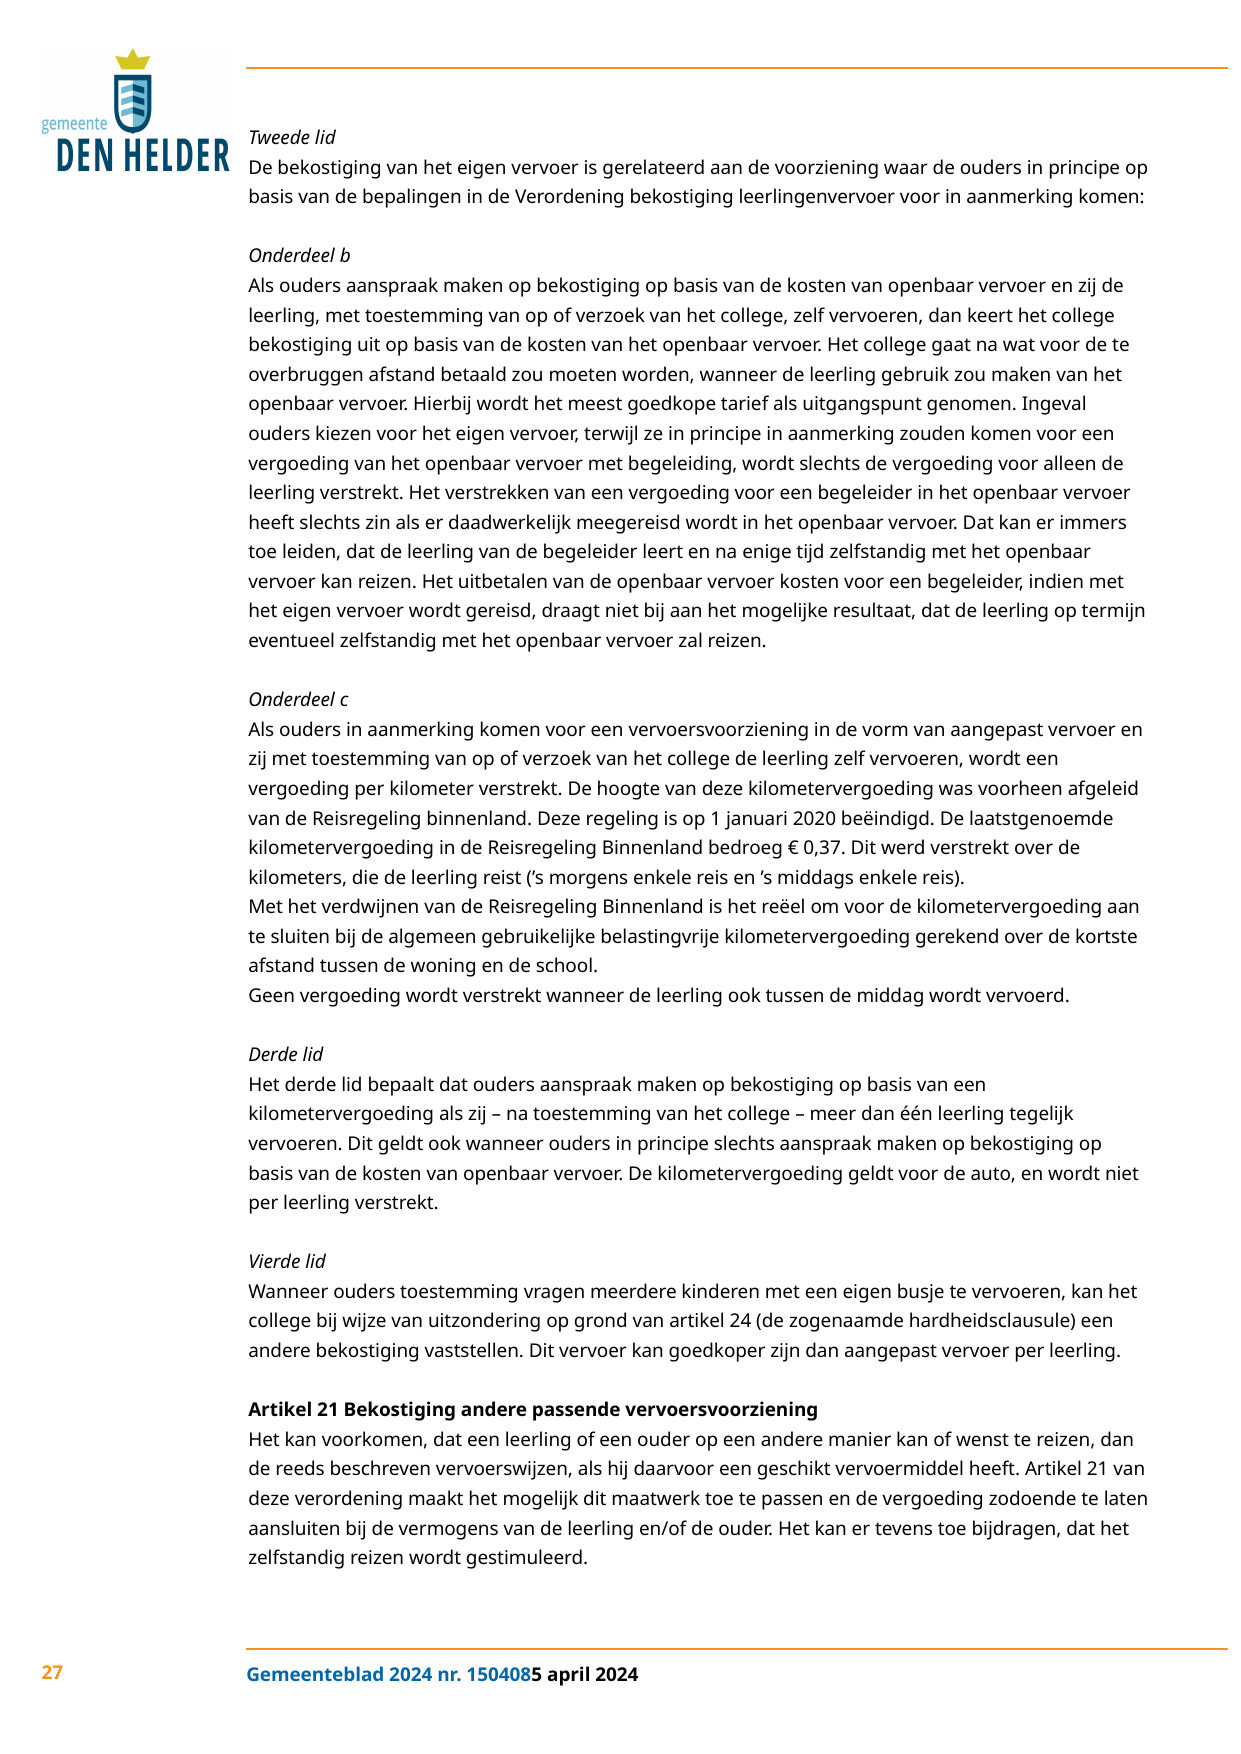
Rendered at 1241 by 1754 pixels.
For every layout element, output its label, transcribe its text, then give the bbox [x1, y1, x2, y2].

picture [100, 154, 106, 172]
text Als ouders aanspraak maken op bekostiging op basis van de kosten van openbaar vervoer en zij de leerling, met toestemming van op of verzoek van het college, zelf vervoeren, dan keert het college bekostiging uit op basis van de kosten van het openbaar vervoer. Het college gaat na wat voor de te overbruggen afstand betaald zou moeten worden, wanneer de leerling gebruik zou maken van het openbaar vervoer. Hierbij wordt het meest goedkope tarief als uitgangspunt genomen. Ingeval ouders kiezen voor het eigen vervoer, terwijl ze in principe in aanmerking zouden komen voor een vergoeding van het openbaar vervoer met begeleiding, wordt slechts de vergoeding voor alleen de leerling verstrekt. Het verstrekken van een vergoeding voor een begeleider in het openbaar vervoer heeft slechts zin als er daadwerkelijk meegereisd wordt in het openbaar vervoer. Dat kan er immers toe leiden, dat de leerling van de begeleider leert en na enige tijd zelfstandig met het openbaar vervoer kan reizen. Het uitbetalen van de openbaar vervoer kosten voor een begeleider, indien met het eigen vervoer wordt gereisd, draagt niet bij aan het mogelijke resultaat, dat de leerling op termijn eventueel zelfstandig met het openbaar vervoer zal reizen. [248, 272, 1152, 653]
text De bekostiging van het eigen vervoer is gerelateerd aan de voorziening waar de ouders in principe op basis van de bepalingen in de Verordening bekostiging leerlingenvervoer voor in aanmerking komen: [248, 154, 1152, 209]
text Het kan voorkomen, dat een leerling of een ouder op een andere manier kan of wenst te reizen, dan de reeds beschreven vervoerswijzen, als hij daarvoor een geschikt vervoermiddel heeft. Artikel 21 van deze verordening maakt het mogelijk dit maatwerk toe te passen en de vergoeding zodoende te laten aansluiten bij de vermogens van de leerling en/of de ouder. Het kan er tevens toe bijdragen, dat het zelfstandig reizen wordt gestimuleerd. [248, 1426, 1152, 1570]
text Met het verdwijnen van de Reisregeling Binnenland is het reëel om voor de kilometervergoeding aan te sluiten bij de algemeen gebruikelijke belastingvrije kilometervergoeding gerekend over de kortste afstand tussen de woning en de school. [248, 893, 1152, 978]
text Als ouders in aanmerking komen voor een vervoersvoorziening in de vorm van aangepast vervoer en zij met toestemming van op of verzoek van het college de leerling zelf vervoeren, wordt een vergoeding per kilometer verstrekt. De hoogte van deze kilometervergoeding was voorheen afgeleid van de Reisregeling binnenland. Deze regeling is op 1 januari 2020 beëindigd. De laatstgenoemde kilometervergoeding in de Reisregeling Binnenland bedroeg € 0,37. Dit werd verstrekt over de kilometers, die de leerling reist (’s morgens enkele reis en ’s middags enkele reis). [248, 716, 1152, 890]
text Artikel 21 Bekostiging andere passende vervoersvoorziening [248, 1396, 1152, 1422]
text Tweede lid [248, 124, 1152, 150]
picture [220, 160, 224, 172]
text Onderdeel c [248, 686, 1152, 712]
text Onderdeel b [248, 243, 1152, 268]
text Geen vergoeding wordt verstrekt wanneer de leerling ook tussen de middag wordt vervoerd. [248, 982, 1152, 1008]
text Wanneer ouders toestemming vragen meerdere kinderen met een eigen busje te vervoeren, kan het college bij wijze van uitzondering op grond van artikel 24 (de zogenaamde hardheidsclausule) een andere bekostiging vaststellen. Dit vervoer kan goedkoper zijn dan aangepast vervoer per leerling. [248, 1278, 1152, 1363]
picture [130, 157, 135, 172]
text Derde lid [248, 1041, 1152, 1067]
picture [41, 47, 231, 172]
text Vierde lid [248, 1248, 1152, 1274]
picture [182, 144, 187, 165]
picture [63, 144, 68, 165]
text Het derde lid bepaalt dat ouders aanspraak maken op bekostiging op basis van een kilometervergoeding als zij – na toestemming van het college – meer dan één leerling tegelijk vervoeren. Dit geldt ook wanneer ouders in principe slechts aanspraak maken op bekostiging op basis van de kosten van openbaar vervoer. De kilometervergoeding geldt voor de auto, en wordt niet per leerling verstrekt. [248, 1071, 1152, 1215]
